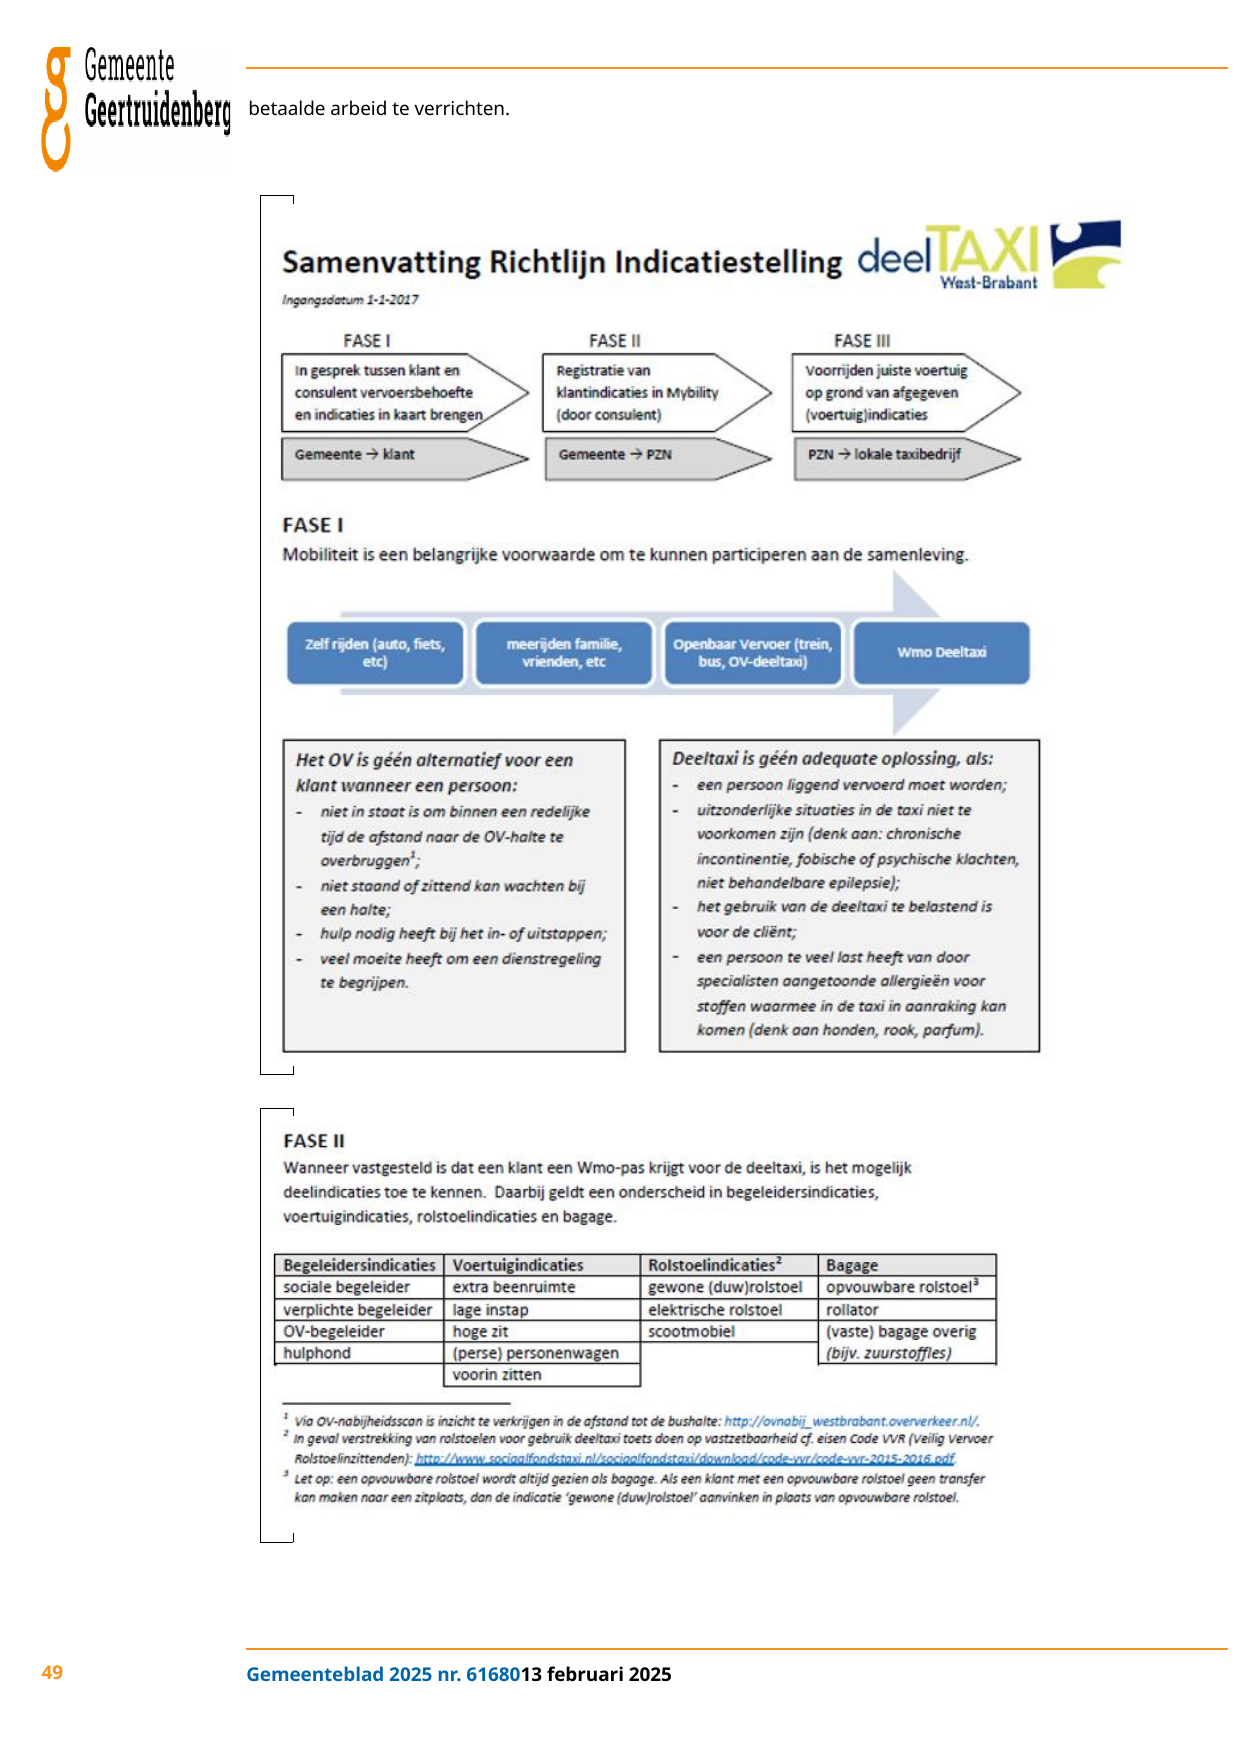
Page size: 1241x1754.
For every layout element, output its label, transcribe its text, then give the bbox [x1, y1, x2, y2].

picture [41, 47, 231, 172]
text betaalde arbeid te verrichten. [248, 95, 1152, 121]
picture [268, 204, 1150, 1066]
picture [268, 1116, 1042, 1533]
